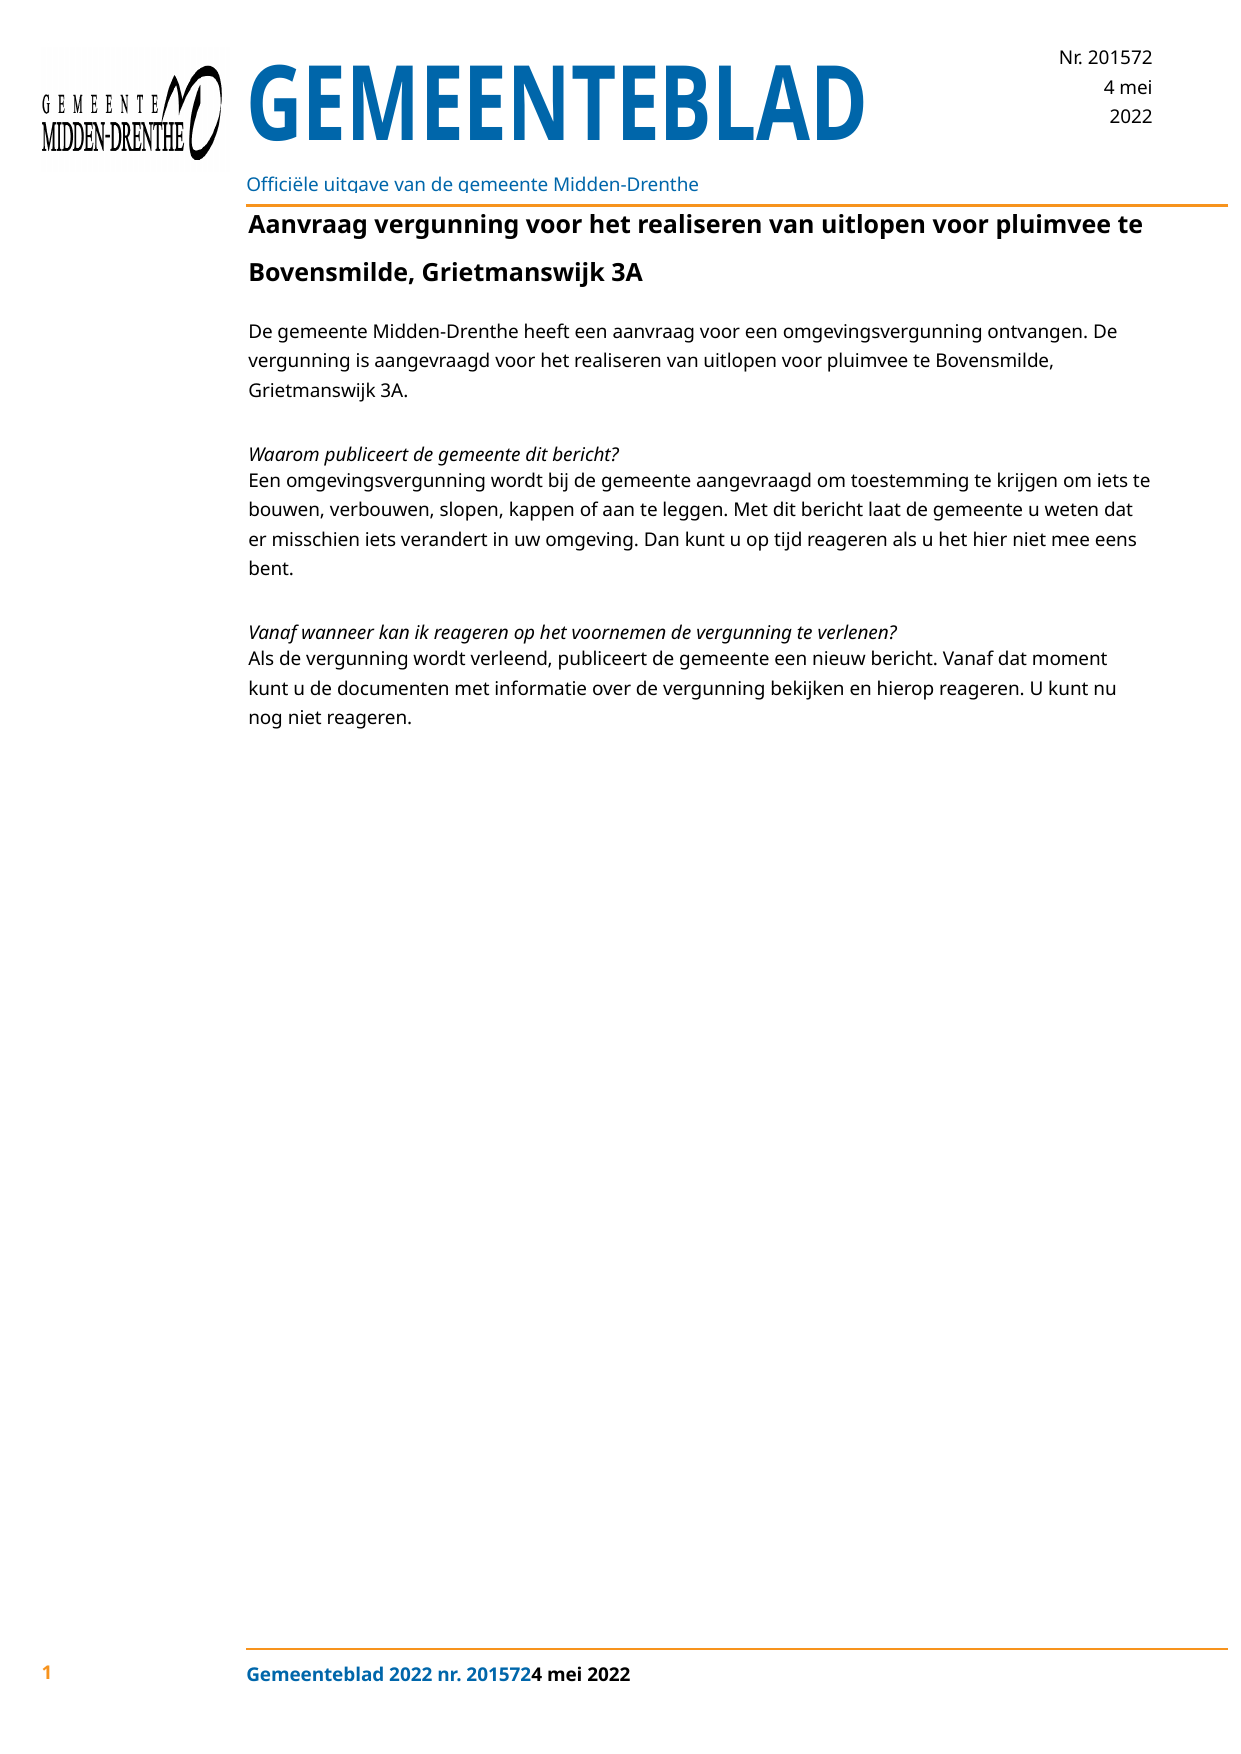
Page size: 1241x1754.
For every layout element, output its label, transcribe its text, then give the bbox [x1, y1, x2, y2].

text Een omgevingsvergunning wordt bij de gemeente aangevraagd om toestemming te krijgen om iets te bouwen, verbouwen, slopen, kappen of aan te leggen. Met dit bericht laat de gemeente u weten dat er misschien iets verandert in uw omgeving. Dan kunt u op tijd reageren als u het hier niet mee eens bent. [248, 467, 1152, 581]
text Als de vergunning wordt verleend, publiceert de gemeente een nieuw bericht. Vanaf dat moment kunt u de documenten met informatie over de vergunning bekijken en hierop reageren. U kunt nu nog niet reageren. [248, 645, 1152, 730]
text De gemeente Midden-Drenthe heeft een aanvraag voor een omgevingsvergunning ontvangen. De vergunning is aangevraagd voor het realiseren van uitlopen voor pluimvee te Bovensmilde, Grietmanswijk 3A. [248, 318, 1152, 403]
text Aanvraag vergunning voor het realiseren van uitlopen voor pluimvee te Bovensmilde, Grietmanswijk 3A [248, 207, 1152, 288]
picture [41, 47, 231, 172]
text Vanaf wanneer kan ik reageren op het voornemen de vergunning te verlenen? [248, 619, 1152, 645]
text Waarom publiceert de gemeente dit bericht? [248, 441, 1152, 467]
